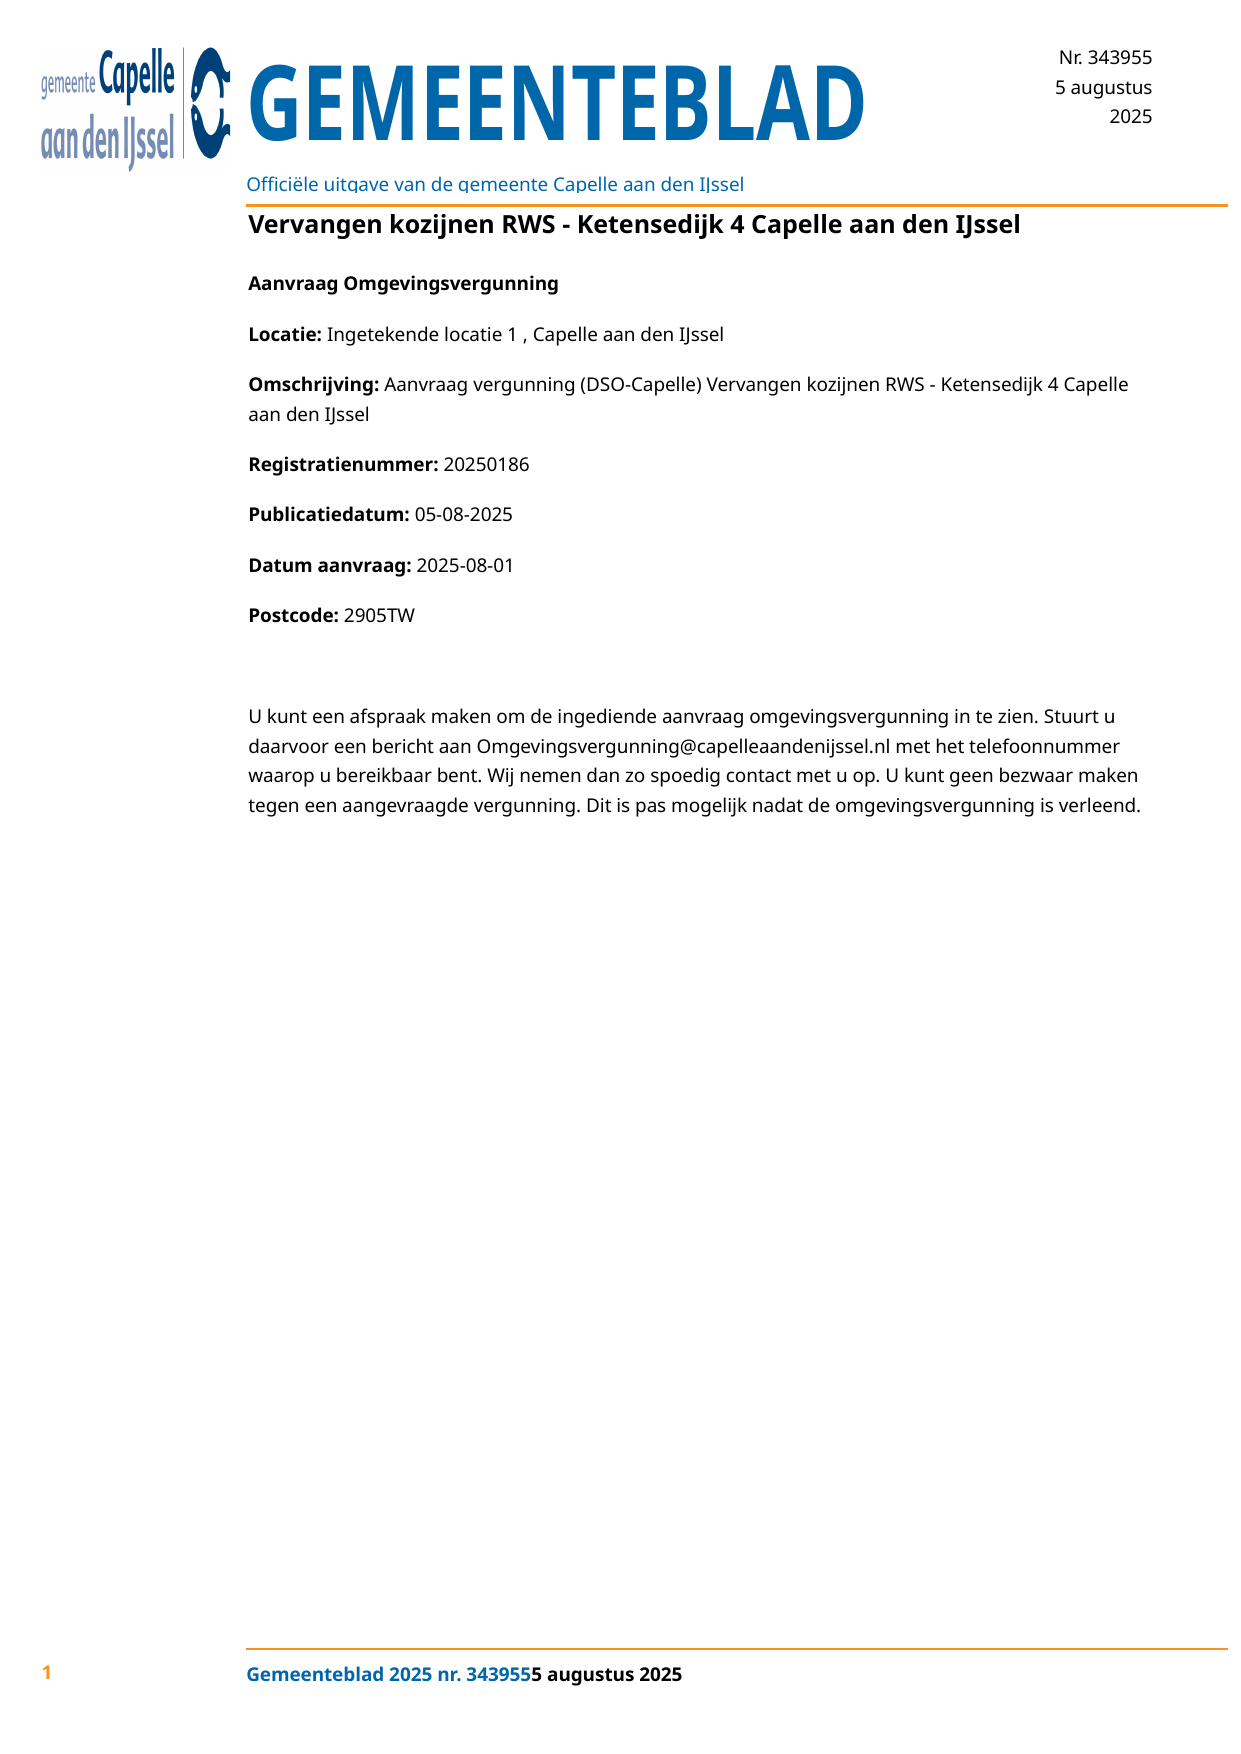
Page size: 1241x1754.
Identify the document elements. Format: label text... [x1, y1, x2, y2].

text Registratienummer: 20250186 [248, 451, 1152, 477]
text Datum aanvraag: 2025-08-01 [248, 552, 1152, 578]
text Omschrijving: Aanvraag vergunning (DSO-Capelle) Vervangen kozijnen RWS - Ketensedijk 4 Capelle aan den IJssel [248, 371, 1152, 426]
text Postcode: 2905TW [248, 602, 1152, 628]
text Vervangen kozijnen RWS - Ketensedijk 4 Capelle aan den IJssel [248, 207, 1152, 241]
text Publicatiedatum: 05-08-2025 [248, 502, 1152, 527]
text Locatie: Ingetekende locatie 1 , Capelle aan den IJssel [248, 321, 1152, 346]
picture [41, 47, 231, 172]
text U kunt een afspraak maken om de ingediende aanvraag omgevingsvergunning in te zien. Stuurt u daarvoor een bericht aan Omgevingsvergunning@capelleaandenijssel.nl met het telefoonnummer waarop u bereikbaar bent. Wij nemen dan zo spoedig contact met u op. U kunt geen bezwaar maken tegen een aangevraagde vergunning. Dit is pas mogelijk nadat de omgevingsvergunning is verleend. [248, 703, 1152, 818]
text Aanvraag Omgevingsvergunning [248, 270, 1152, 296]
